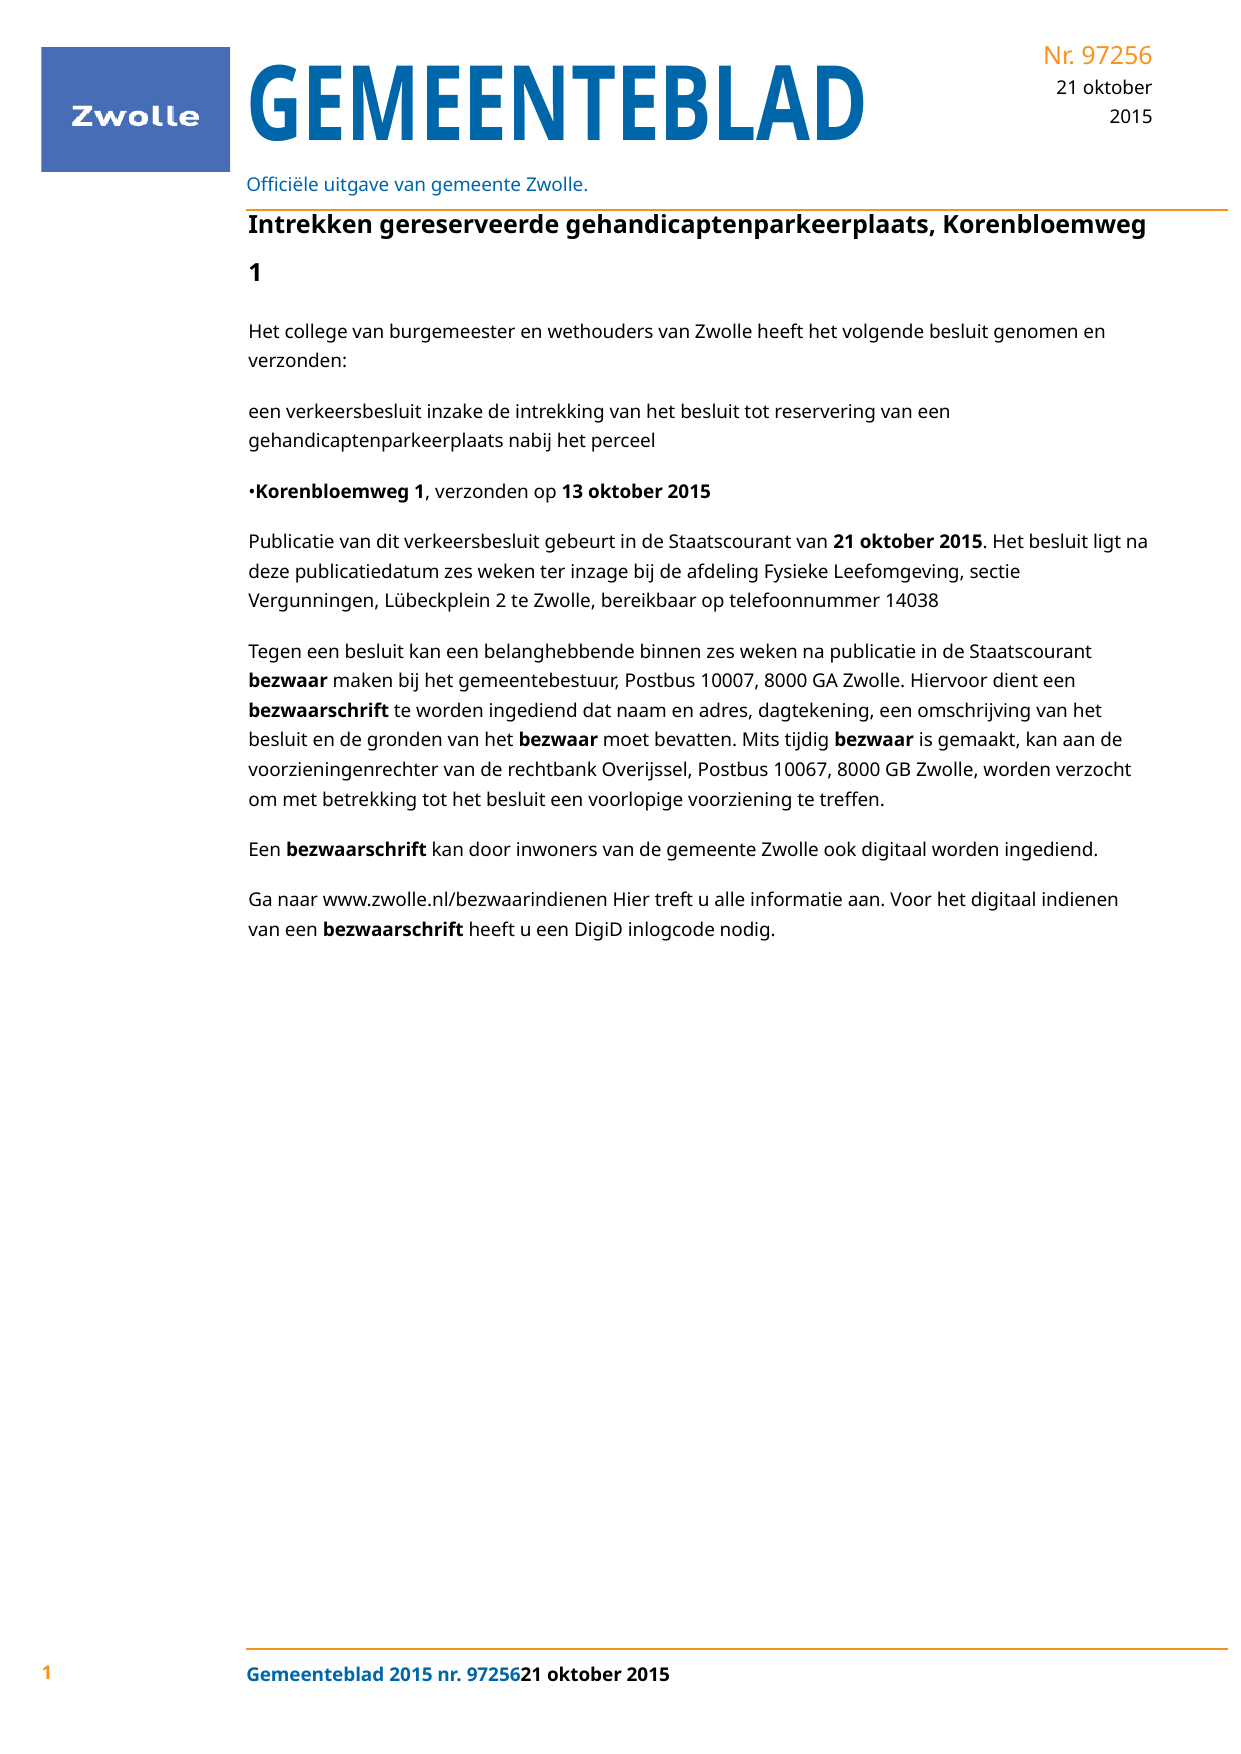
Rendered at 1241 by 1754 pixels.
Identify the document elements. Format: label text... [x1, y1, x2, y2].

text •Korenbloemweg 1, verzonden op 13 oktober 2015 [248, 478, 1152, 504]
text een verkeersbesluit inzake de intrekking van het besluit tot reservering van een gehandicaptenparkeerplaats nabij het perceel [248, 398, 1152, 453]
text Tegen een besluit kan een belanghebbende binnen zes weken na publicatie in de Staatscourant bezwaar maken bij het gemeentebestuur, Postbus 10007, 8000 GA Zwolle. Hiervoor dient een bezwaarschrift te worden ingediend dat naam en adres, dagtekening, een omschrijving van het besluit en de gronden van het bezwaar moet bevatten. Mits tijdig bezwaar is gemaakt, kan aan de voorzieningenrechter van de rechtbank Overijssel, Postbus 10067, 8000 GB Zwolle, worden verzocht om met betrekking tot het besluit een voorlopige voorziening te treffen. [248, 638, 1152, 812]
text Een bezwaarschrift kan door inwoners van de gemeente Zwolle ook digitaal worden ingediend. [248, 836, 1152, 862]
text Intrekken gereserveerde gehandicaptenparkeerplaats, Korenbloemweg 1 [248, 211, 1152, 288]
text Publicatie van dit verkeersbesluit gebeurt in de Staatscourant van 21 oktober 2015. Het besluit ligt na deze publicatiedatum zes weken ter inzage bij de afdeling Fysieke Leefomgeving, sectie Vergunningen, Lübeckplein 2 te Zwolle, bereikbaar op telefoonnummer 14038 [248, 528, 1152, 613]
text Het college van burgemeester en wethouders van Zwolle heeft het volgende besluit genomen en verzonden: [248, 318, 1152, 373]
text Ga naar www.zwolle.nl/bezwaarindienen Hier treft u alle informatie aan. Voor het digitaal indienen van een bezwaarschrift heeft u een DigiD inlogcode nodig. [248, 887, 1152, 942]
picture [41, 47, 231, 172]
